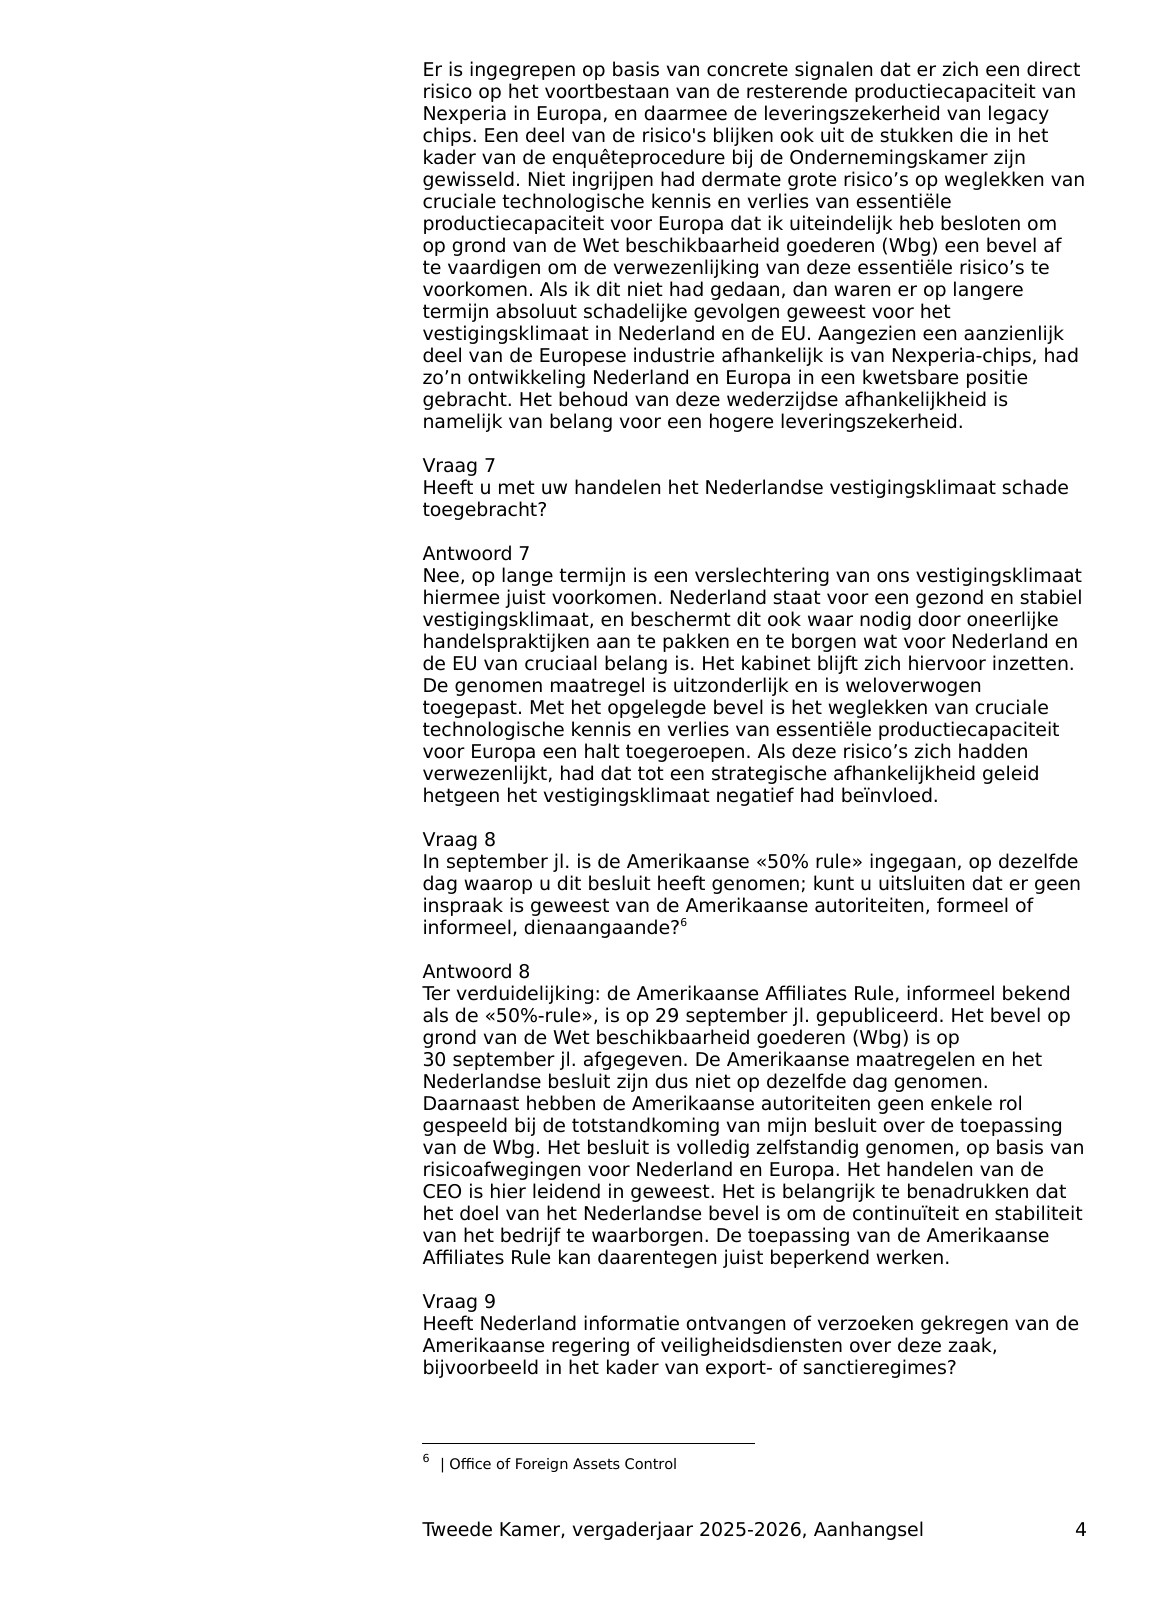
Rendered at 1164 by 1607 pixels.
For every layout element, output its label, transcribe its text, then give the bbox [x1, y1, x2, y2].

text Antwoord 7 [422, 543, 1087, 565]
text Ter verduidelijking: de Amerikaanse Affiliates Rule, informeel bekend als de «50%-rule», is op 29 september jl. gepubliceerd. Het bevel op grond van de Wet beschikbaarheid goederen (Wbg) is op 30 september jl. afgegeven. De Amerikaanse maatregelen en het Nederlandse besluit zijn dus niet op dezelfde dag genomen. Daarnaast hebben de Amerikaanse autoriteiten geen enkele rol gespeeld bij de totstandkoming van mijn besluit over de toepassing van de Wbg. Het besluit is volledig zelfstandig genomen, op basis van risicoafwegingen voor Nederland en Europa. Het handelen van de CEO is hier leidend in geweest. Het is belangrijk te benadrukken dat het doel van het Nederlandse bevel is om de continuïteit en stabiliteit van het bedrijf te waarborgen. De toepassing van de Amerikaanse Affiliates Rule kan daarentegen juist beperkend werken. [422, 983, 1087, 1269]
text Heeft u met uw handelen het Nederlandse vestigingsklimaat schade toegebracht? [422, 477, 1087, 521]
text Nee, op lange termijn is een verslechtering van ons vestigingsklimaat hiermee juist voorkomen. Nederland staat voor een gezond en stabiel vestigingsklimaat, en beschermt dit ook waar nodig door oneerlijke handelspraktijken aan te pakken en te borgen wat voor Nederland en de EU van cruciaal belang is. Het kabinet blijft zich hiervoor inzetten. De genomen maatregel is uitzonderlijk en is weloverwogen toegepast. Met het opgelegde bevel is het weglekken van cruciale technologische kennis en verlies van essentiële productiecapaciteit voor Europa een halt toegeroepen. Als deze risico’s zich hadden verwezenlijkt, had dat tot een strategische afhankelijkheid geleid hetgeen het vestigingsklimaat negatief had beïnvloed. [422, 565, 1087, 807]
text In september jl. is de Amerikaanse «50% rule» ingegaan, op dezelfde dag waarop u dit besluit heeft genomen; kunt u uitsluiten dat er geen inspraak is geweest van de Amerikaanse autoriteiten, formeel of informeel, dienaangaande? [422, 851, 1087, 939]
text Heeft Nederland informatie ontvangen of verzoeken gekregen van de Amerikaanse regering of veiligheidsdiensten over deze zaak, bijvoorbeeld in het kader van export- of sanctieregimes? [422, 1313, 1087, 1379]
text Antwoord 8 [422, 961, 1087, 983]
text Vraag 8 [422, 829, 1087, 851]
text | Office of Foreign Assets Control [422, 1452, 1087, 1474]
text Vraag 9 [422, 1291, 1087, 1313]
text Er is ingegrepen op basis van concrete signalen dat er zich een direct risico op het voortbestaan van de resterende productiecapaciteit van Nexperia in Europa, en daarmee de leveringszekerheid van legacy chips. Een deel van de risico's blijken ook uit de stukken die in het kader van de enquêteprocedure bij de Ondernemingskamer zijn gewisseld. Niet ingrijpen had dermate grote risico’s op weglekken van cruciale technologische kennis en verlies van essentiële productiecapaciteit voor Europa dat ik uiteindelijk heb besloten om op grond van de Wet beschikbaarheid goederen (Wbg) een bevel af te vaardigen om de verwezenlijking van deze essentiële risico’s te voorkomen. Als ik dit niet had gedaan, dan waren er op langere termijn absoluut schadelijke gevolgen geweest voor het vestigingsklimaat in Nederland en de EU. Aangezien een aanzienlijk deel van de Europese industrie afhankelijk is van Nexperia-chips, had zo’n ontwikkeling Nederland en Europa in een kwetsbare positie gebracht. Het behoud van deze wederzijdse afhankelijkheid is namelijk van belang voor een hogere leveringszekerheid. [422, 59, 1087, 433]
text Vraag 7 [422, 455, 1087, 477]
